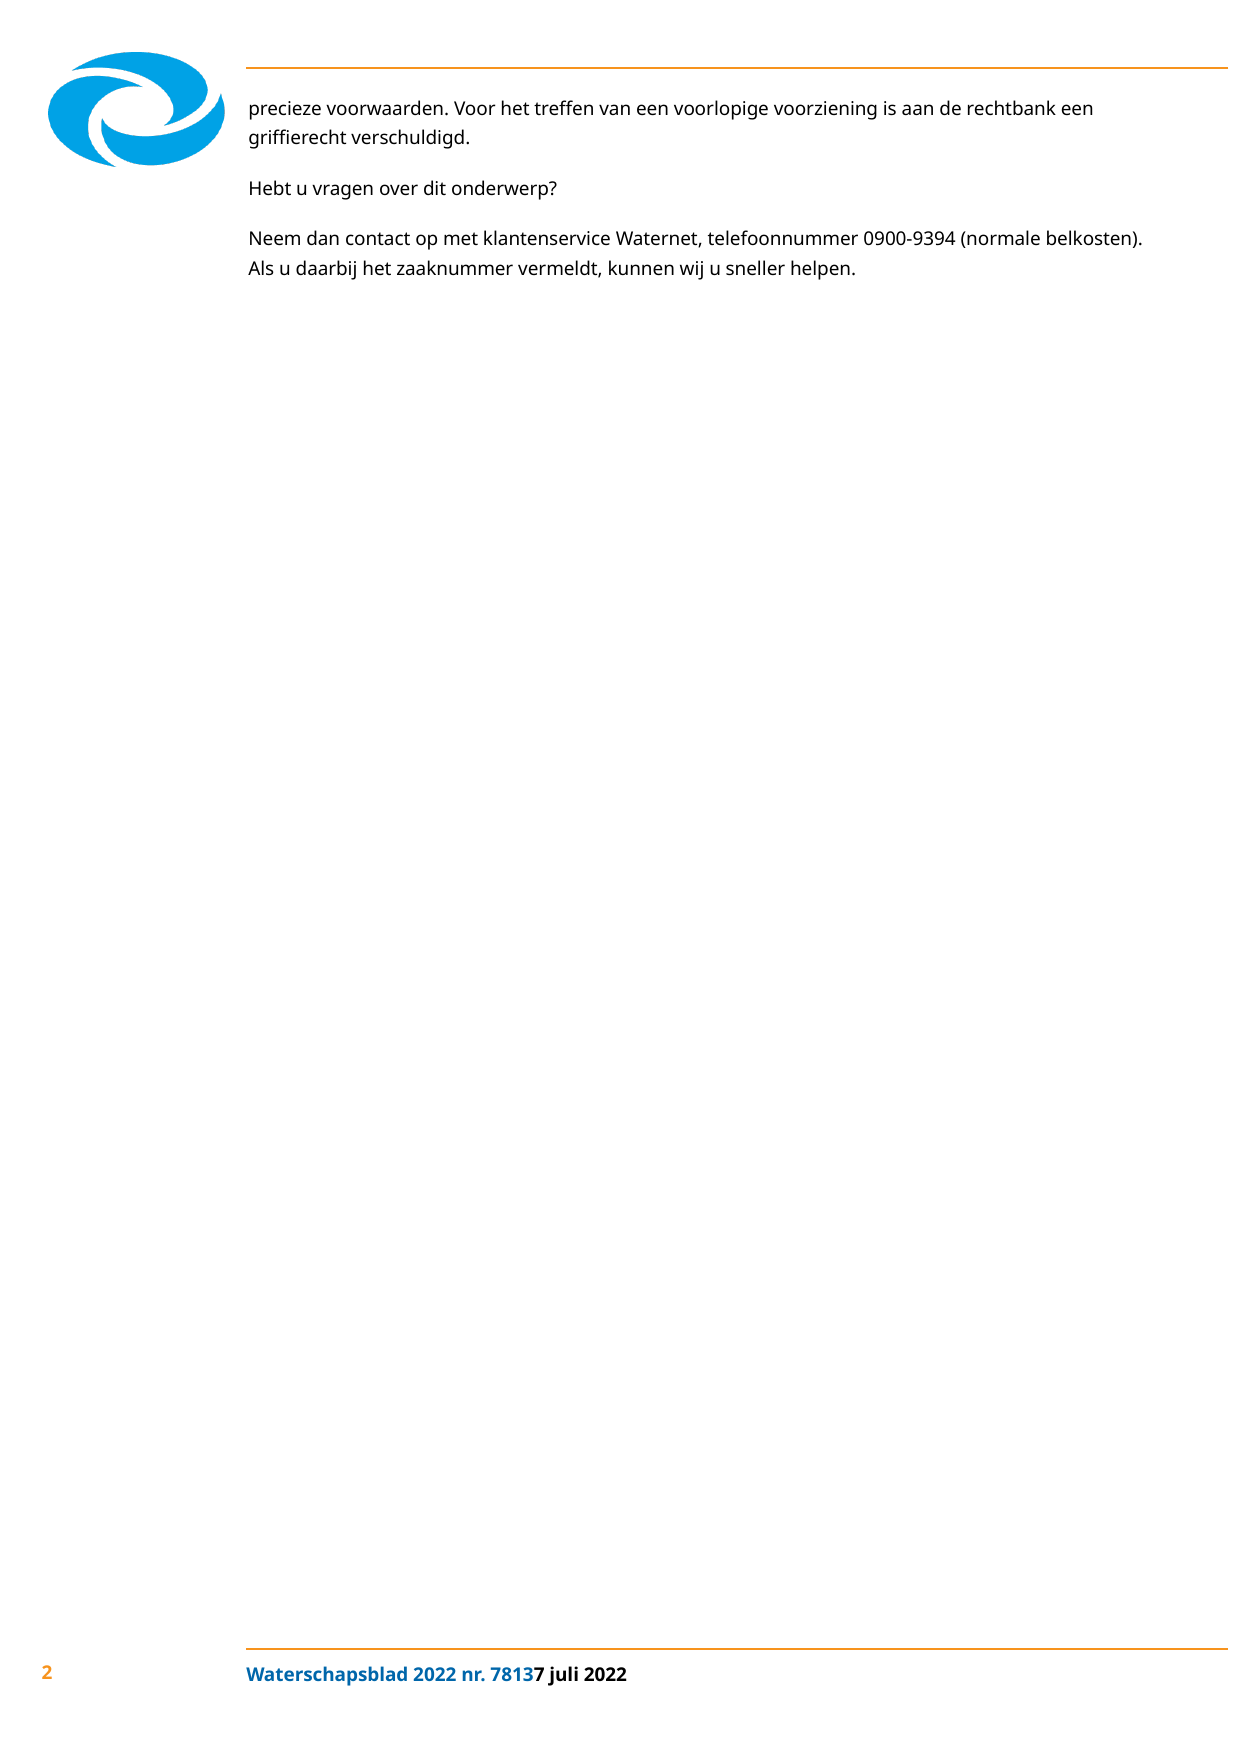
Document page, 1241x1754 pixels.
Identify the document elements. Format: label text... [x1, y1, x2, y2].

picture [41, 47, 231, 172]
text Neem dan contact op met klantenservice Waternet, telefoonnummer 0900-9394 (normale belkosten). Als u daarbij het zaaknummer vermeldt, kunnen wij u sneller helpen. [248, 225, 1152, 281]
text precieze voorwaarden. Voor het treffen van een voorlopige voorziening is aan de rechtbank een griffierecht verschuldigd. [248, 95, 1152, 150]
text Hebt u vragen over dit onderwerp? [248, 175, 1152, 201]
